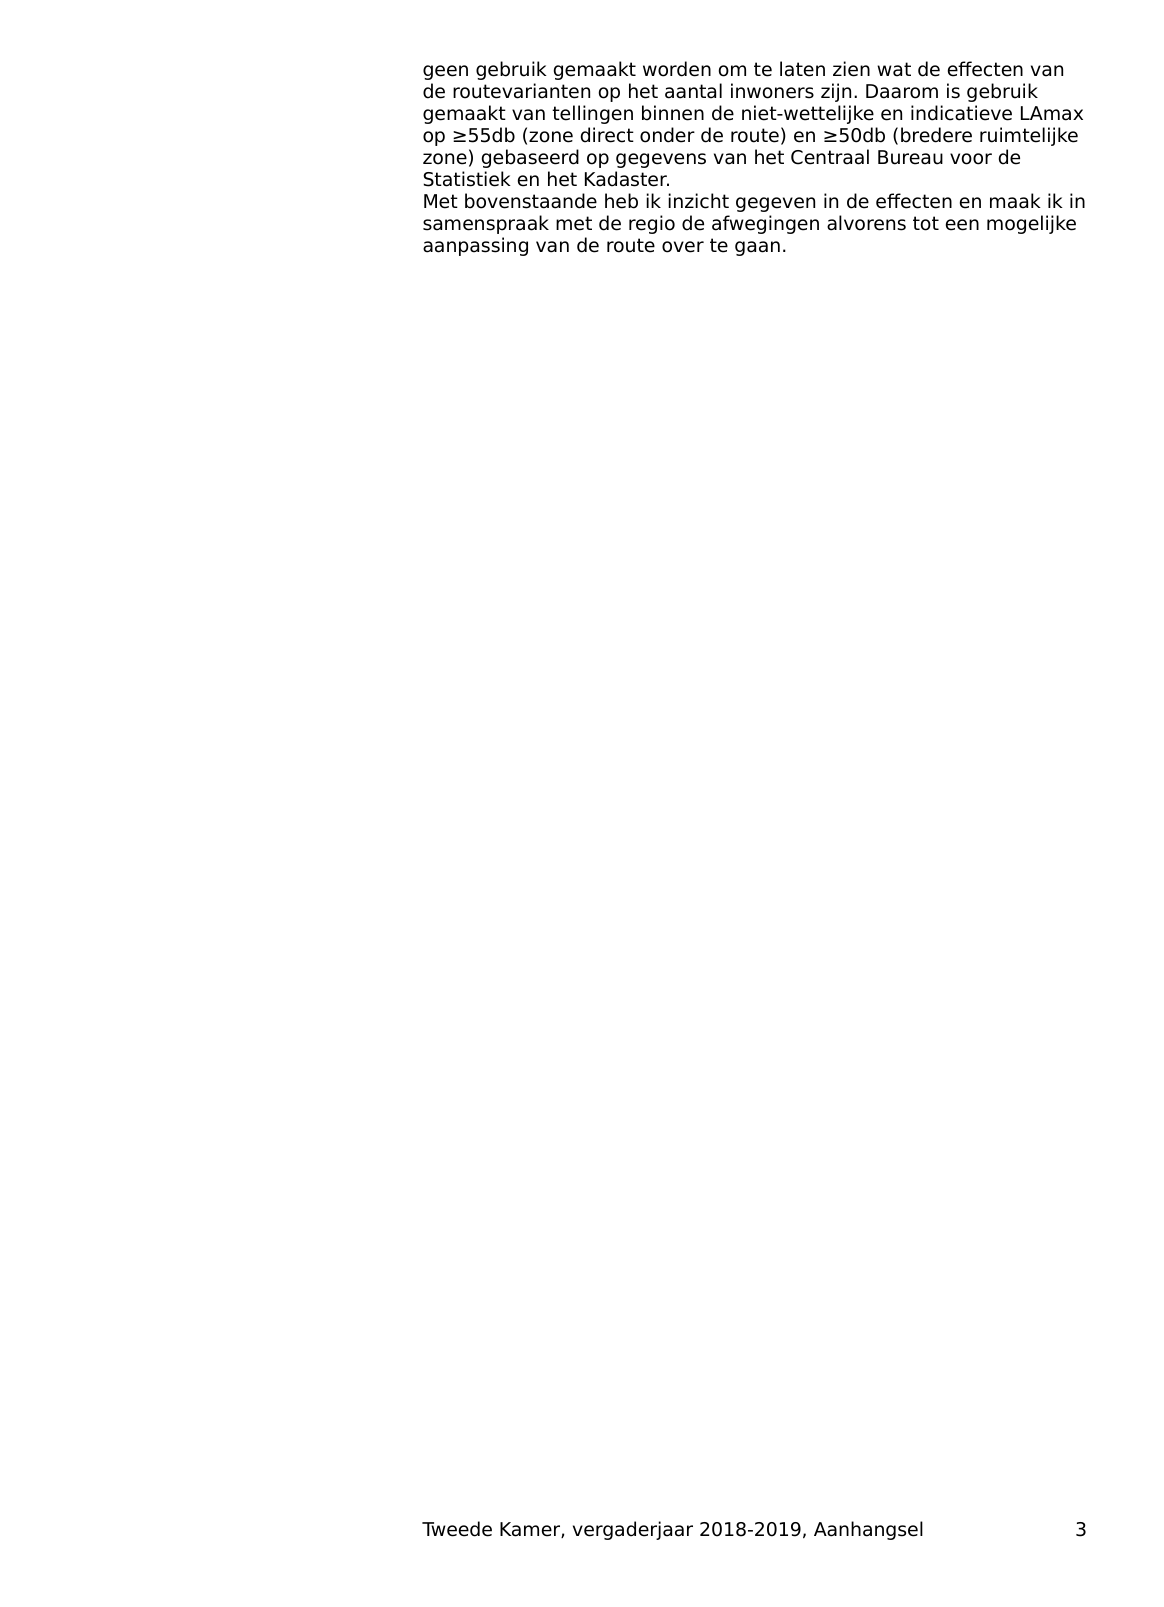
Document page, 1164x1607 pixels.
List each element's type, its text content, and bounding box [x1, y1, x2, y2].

text Met bovenstaande heb ik inzicht gegeven in de effecten en maak ik in samenspraak met de regio de afwegingen alvorens tot een mogelijke aanpassing van de route over te gaan. [422, 191, 1087, 257]
text geen gebruik gemaakt worden om te laten zien wat de effecten van de routevarianten op het aantal inwoners zijn. Daarom is gebruik gemaakt van tellingen binnen de niet-wettelijke en indicatieve LAmax op ≥55db (zone direct onder de route) en ≥50db (bredere ruimtelijke zone) gebaseerd op gegevens van het Centraal Bureau voor de Statistiek en het Kadaster. [422, 59, 1087, 191]
